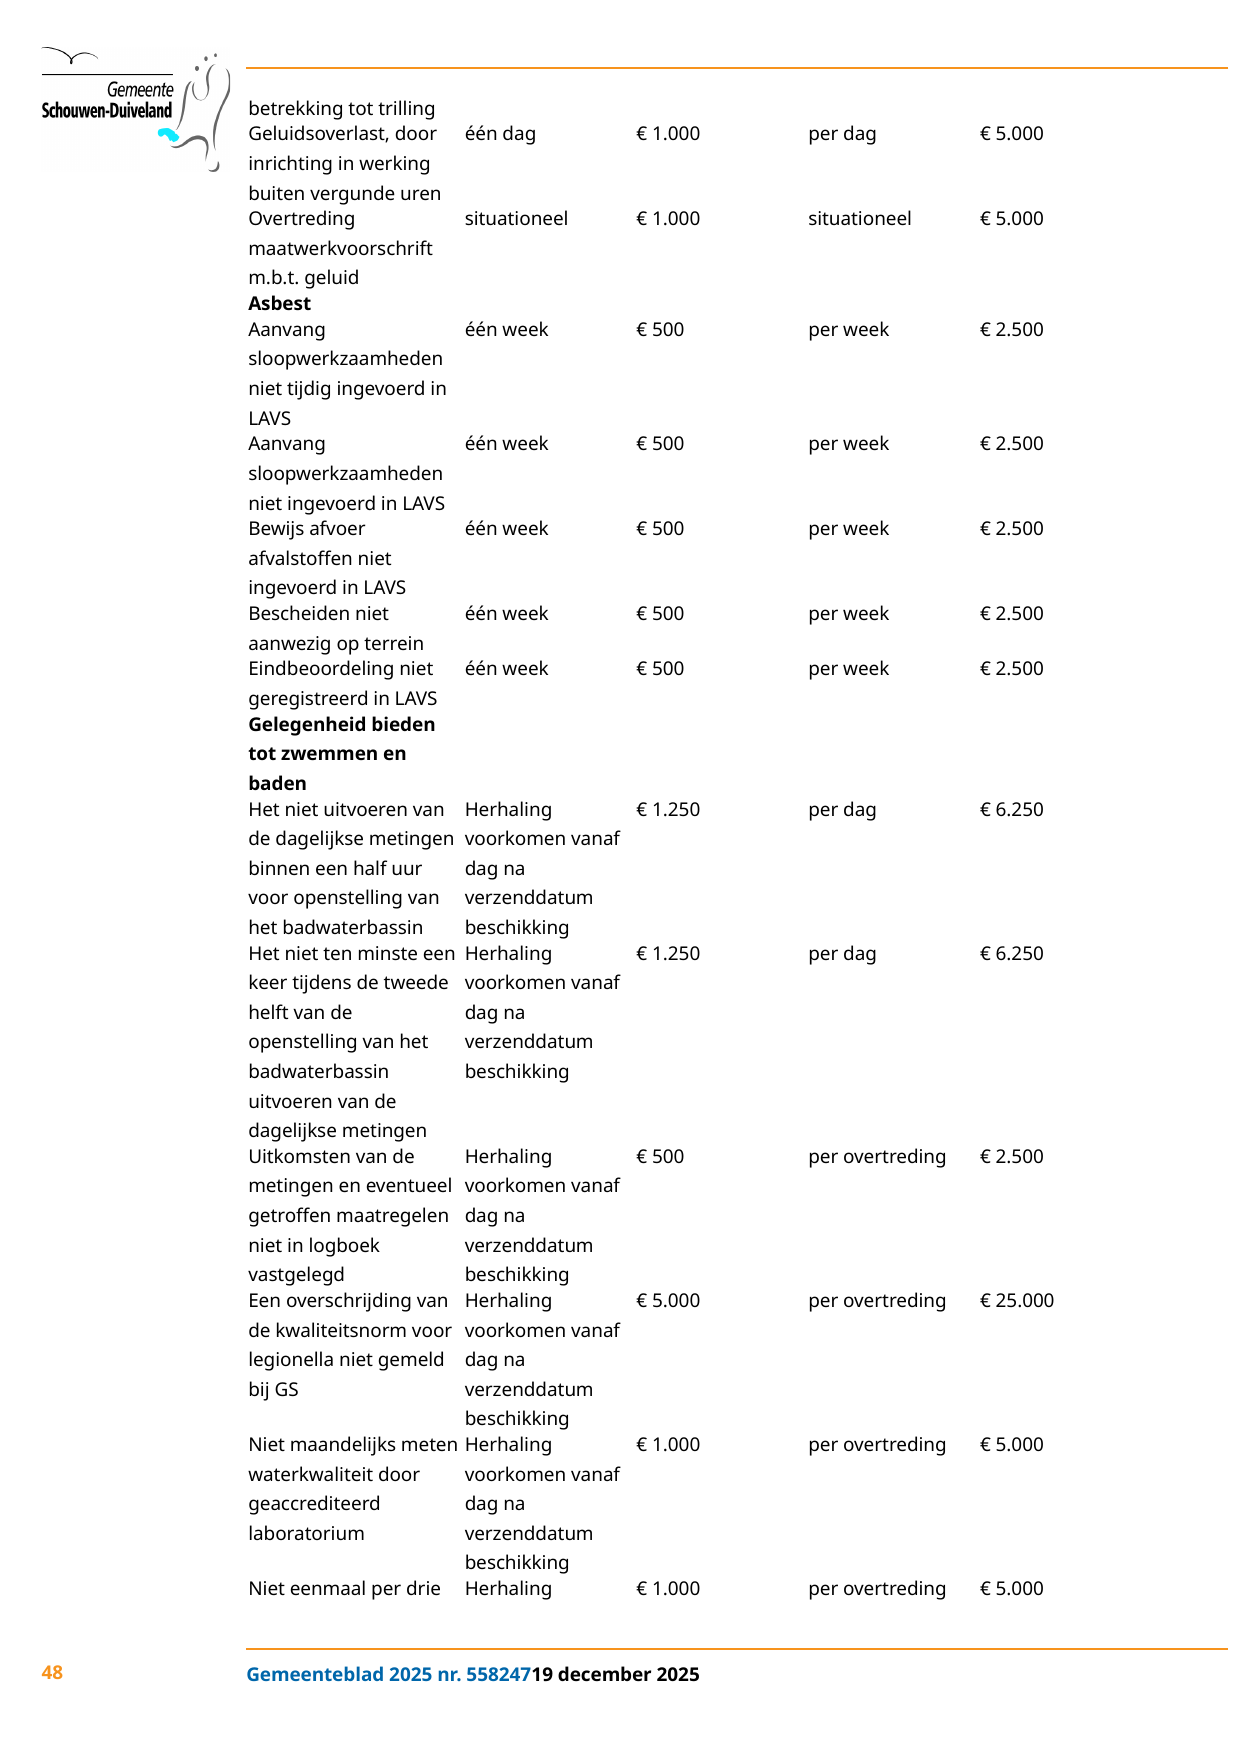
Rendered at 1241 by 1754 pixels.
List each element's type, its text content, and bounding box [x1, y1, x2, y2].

table_cell € 1.000 [636, 1431, 808, 1575]
table_cell per week [808, 656, 980, 711]
table_cell € 2.500 [980, 656, 1152, 711]
table_cell € 5.000 [636, 1287, 808, 1431]
table_cell Geluidsoverlast, door inrichting in werking buiten vergunde uren [248, 121, 464, 205]
table_cell per week [808, 600, 980, 656]
table_cell per overtreding [808, 1287, 980, 1431]
table_cell Asbest [248, 290, 464, 316]
table_cell één week [465, 515, 636, 600]
table_cell Het niet uitvoeren van de dagelijkse metingen binnen een half uur voor openstelling van het badwaterbassin [248, 796, 464, 940]
table_cell één week [465, 431, 636, 515]
table_cell [636, 711, 808, 796]
table_cell per overtreding [808, 1143, 980, 1287]
table_cell per week [808, 431, 980, 515]
table_cell Herhaling voorkomen vanaf dag na verzenddatum beschikking [465, 940, 636, 1143]
table_cell € 1.000 [636, 205, 808, 290]
table_cell € 500 [636, 656, 808, 711]
table_cell betrekking tot trilling [248, 95, 464, 121]
table_cell Aanvang sloopwerkzaamheden niet tijdig ingevoerd in LAVS [248, 316, 464, 431]
table_cell € 2.500 [980, 431, 1152, 515]
table_cell € 5.000 [980, 1575, 1152, 1601]
table_cell één week [465, 656, 636, 711]
table_cell € 500 [636, 515, 808, 600]
table_cell [636, 290, 808, 316]
table_cell € 5.000 [980, 205, 1152, 290]
table_cell [465, 95, 636, 121]
table_cell per dag [808, 796, 980, 940]
table_cell € 25.000 [980, 1287, 1152, 1431]
table_cell Aanvang sloopwerkzaamheden niet ingevoerd in LAVS [248, 431, 464, 515]
table_cell één week [465, 600, 636, 656]
table_cell [465, 711, 636, 796]
table_cell per dag [808, 940, 980, 1143]
table_cell per dag [808, 121, 980, 205]
table_cell € 5.000 [980, 1431, 1152, 1575]
table_cell [465, 290, 636, 316]
table_cell Eindbeoordeling niet geregistreerd in LAVS [248, 656, 464, 711]
table_cell € 5.000 [980, 121, 1152, 205]
table_cell Niet eenmaal per drie [248, 1575, 464, 1601]
table_cell € 2.500 [980, 316, 1152, 431]
table_cell [636, 95, 808, 121]
table_cell € 2.500 [980, 600, 1152, 656]
table_cell [980, 290, 1152, 316]
table_cell Herhaling voorkomen vanaf dag na verzenddatum beschikking [465, 1143, 636, 1287]
table_cell € 500 [636, 316, 808, 431]
table_cell € 500 [636, 431, 808, 515]
table_cell per overtreding [808, 1575, 980, 1601]
table_cell situationeel [808, 205, 980, 290]
table_cell Overtreding maatwerkvoorschrift m.b.t. geluid [248, 205, 464, 290]
table_cell Bescheiden niet aanwezig op terrein [248, 600, 464, 656]
table_cell € 500 [636, 1143, 808, 1287]
table_cell Een overschrijding van de kwaliteitsnorm voor legionella niet gemeld bij GS [248, 1287, 464, 1431]
table_cell Het niet ten minste een keer tijdens de tweede helft van de openstelling van het badwaterbassin uitvoeren van de dagelijkse metingen [248, 940, 464, 1143]
table_cell € 2.500 [980, 515, 1152, 600]
table_cell Gelegenheid bieden tot zwemmen en baden [248, 711, 464, 796]
table_cell Niet maandelijks meten waterkwaliteit door geaccrediteerd laboratorium [248, 1431, 464, 1575]
table_cell Herhaling voorkomen vanaf dag na verzenddatum beschikking [465, 1287, 636, 1431]
table_cell Uitkomsten van de metingen en eventueel getroffen maatregelen niet in logboek vastgelegd [248, 1143, 464, 1287]
table_cell [808, 95, 980, 121]
table_cell € 1.000 [636, 121, 808, 205]
table_cell Herhaling voorkomen vanaf dag na verzenddatum beschikking [465, 1431, 636, 1575]
picture [41, 47, 231, 172]
table_cell € 1.250 [636, 940, 808, 1143]
table_cell Herhaling [465, 1575, 636, 1601]
table_cell € 1.250 [636, 796, 808, 940]
table_cell per overtreding [808, 1431, 980, 1575]
table_cell € 1.000 [636, 1575, 808, 1601]
table_cell Bewijs afvoer afvalstoffen niet ingevoerd in LAVS [248, 515, 464, 600]
table_cell situationeel [465, 205, 636, 290]
table_cell € 2.500 [980, 1143, 1152, 1287]
table_cell één week [465, 316, 636, 431]
table_cell per week [808, 515, 980, 600]
table_cell per week [808, 316, 980, 431]
table_cell € 500 [636, 600, 808, 656]
table_cell [980, 711, 1152, 796]
table_cell € 6.250 [980, 940, 1152, 1143]
table_cell [808, 711, 980, 796]
table_cell [808, 290, 980, 316]
table_cell één dag [465, 121, 636, 205]
table_cell Herhaling voorkomen vanaf dag na verzenddatum beschikking [465, 796, 636, 940]
table_cell € 6.250 [980, 796, 1152, 940]
table_cell [980, 95, 1152, 121]
